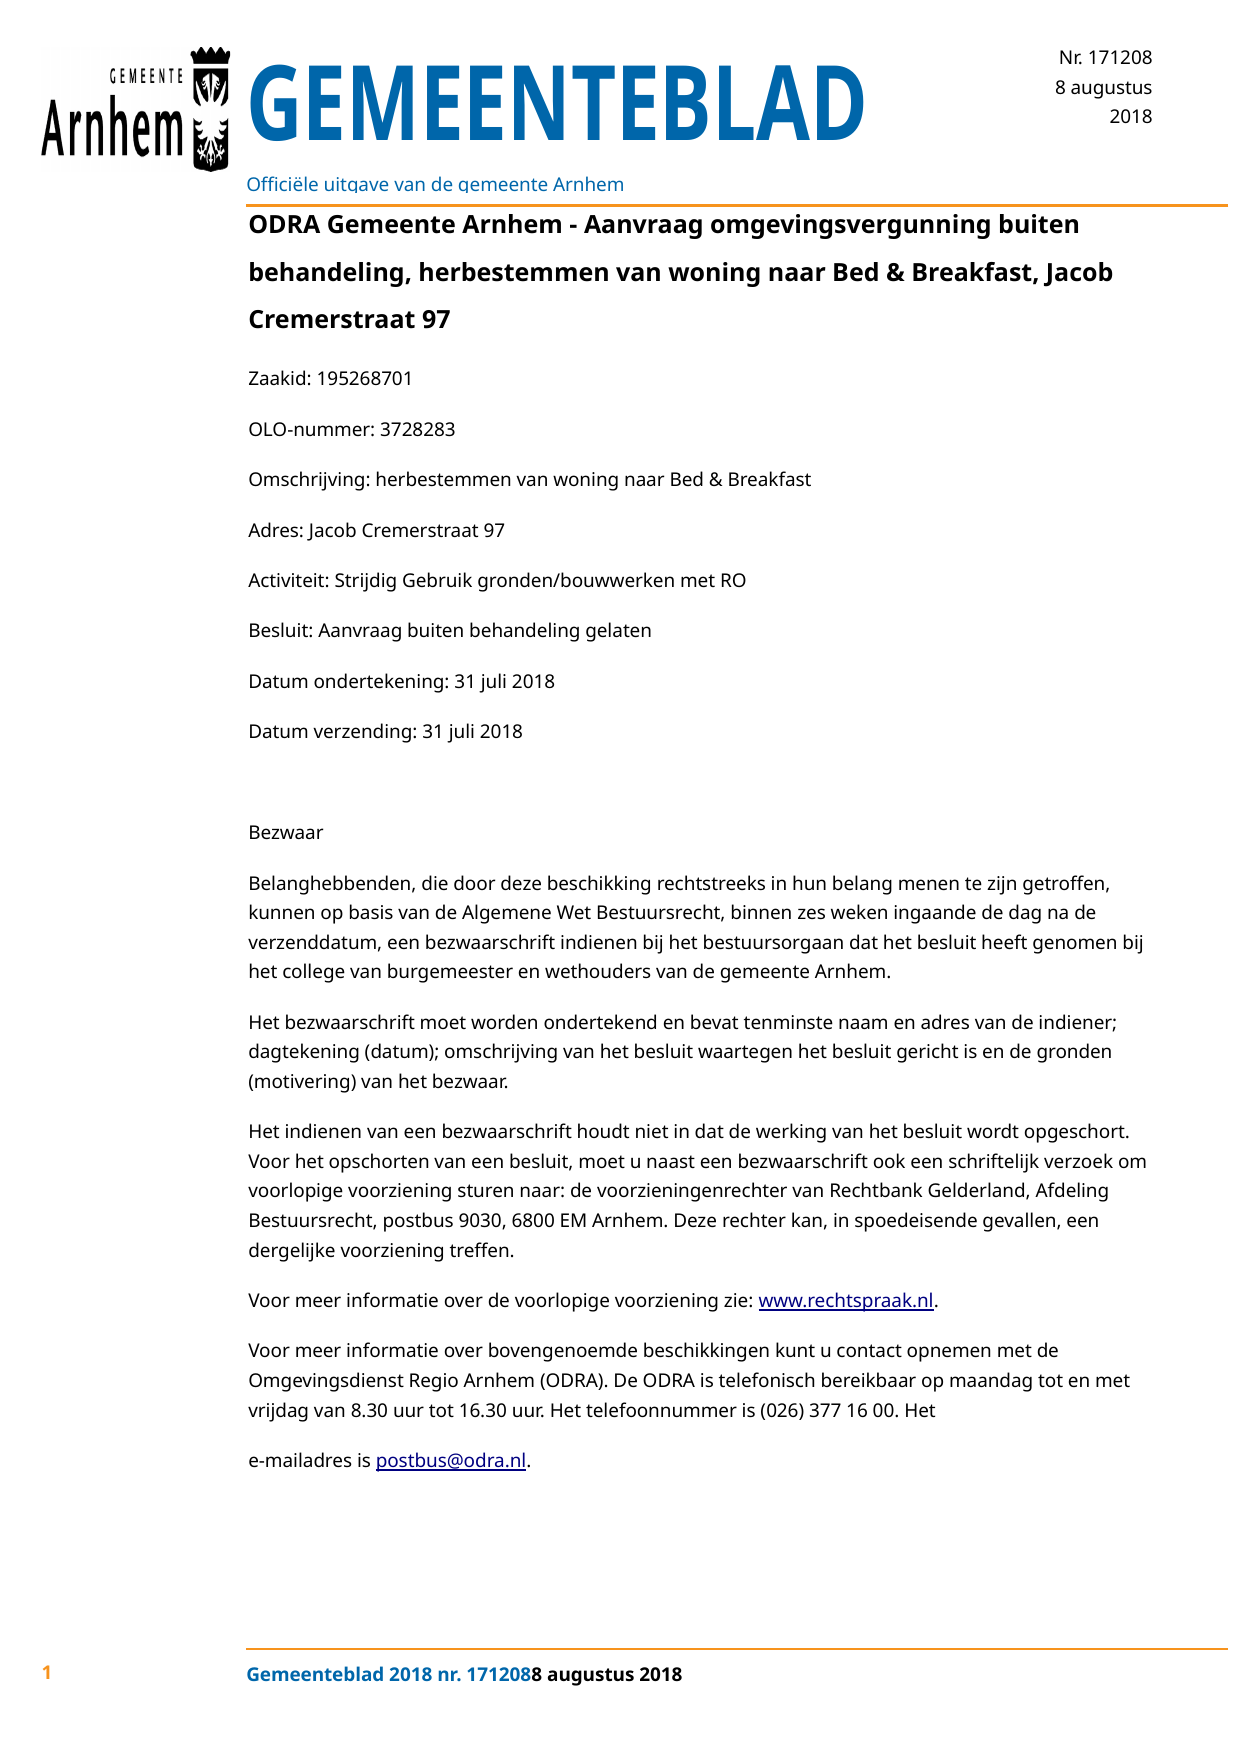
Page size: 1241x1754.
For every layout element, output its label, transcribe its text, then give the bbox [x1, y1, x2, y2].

text Datum ondertekening: 31 juli 2018 [248, 668, 1152, 694]
text Activiteit: Strijdig Gebruik gronden/bouwwerken met RO [248, 567, 1152, 593]
text OLO-nummer: 3728283 [248, 416, 1152, 442]
text Bezwaar [248, 819, 1152, 845]
text ODRA Gemeente Arnhem - Aanvraag omgevingsvergunning buiten behandeling, herbestemmen van woning naar Bed & Breakfast, Jacob Cremerstraat 97 [248, 207, 1152, 336]
picture [41, 47, 231, 172]
text Het indienen van een bezwaarschrift houdt niet in dat de werking van het besluit wordt opgeschort. Voor het opschorten van een besluit, moet u naast een bezwaarschrift ook een schriftelijk verzoek om voorlopige voorziening sturen naar: de voorzieningenrechter van Rechtbank Gelderland, Afdeling Bestuursrecht, postbus 9030, 6800 EM Arnhem. Deze rechter kan, in spoedeisende gevallen, een dergelijke voorziening treffen. [248, 1118, 1152, 1262]
text Besluit: Aanvraag buiten behandeling gelaten [248, 618, 1152, 643]
text Voor meer informatie over de voorlopige voorziening zie: www.rechtspraak.nl. [248, 1287, 1152, 1313]
text e-mailadres is postbus@odra.nl. [248, 1447, 1152, 1473]
text Omschrijving: herbestemmen van woning naar Bed & Breakfast [248, 466, 1152, 492]
text Adres: Jacob Cremerstraat 97 [248, 517, 1152, 542]
text Voor meer informatie over bovengenoemde beschikkingen kunt u contact opnemen met de Omgevingsdienst Regio Arnhem (ODRA). De ODRA is telefonisch bereikbaar op maandag tot en met vrijdag van 8.30 uur tot 16.30 uur. Het telefoonnummer is (026) 377 16 00. Het [248, 1338, 1152, 1422]
text Belanghebbenden, die door deze beschikking rechtstreeks in hun belang menen te zijn getroffen, kunnen op basis van de Algemene Wet Bestuursrecht, binnen zes weken ingaande de dag na de verzenddatum, een bezwaarschrift indienen bij het bestuursorgaan dat het besluit heeft genomen bij het college van burgemeester en wethouders van de gemeente Arnhem. [248, 870, 1152, 984]
text Datum verzending: 31 juli 2018 [248, 718, 1152, 744]
text Zaakid: 195268701 [248, 366, 1152, 391]
text Het bezwaarschrift moet worden ondertekend en bevat tenminste naam en adres van de indiener; dagtekening (datum); omschrijving van het besluit waartegen het besluit gericht is en de gronden (motivering) van het bezwaar. [248, 1009, 1152, 1094]
